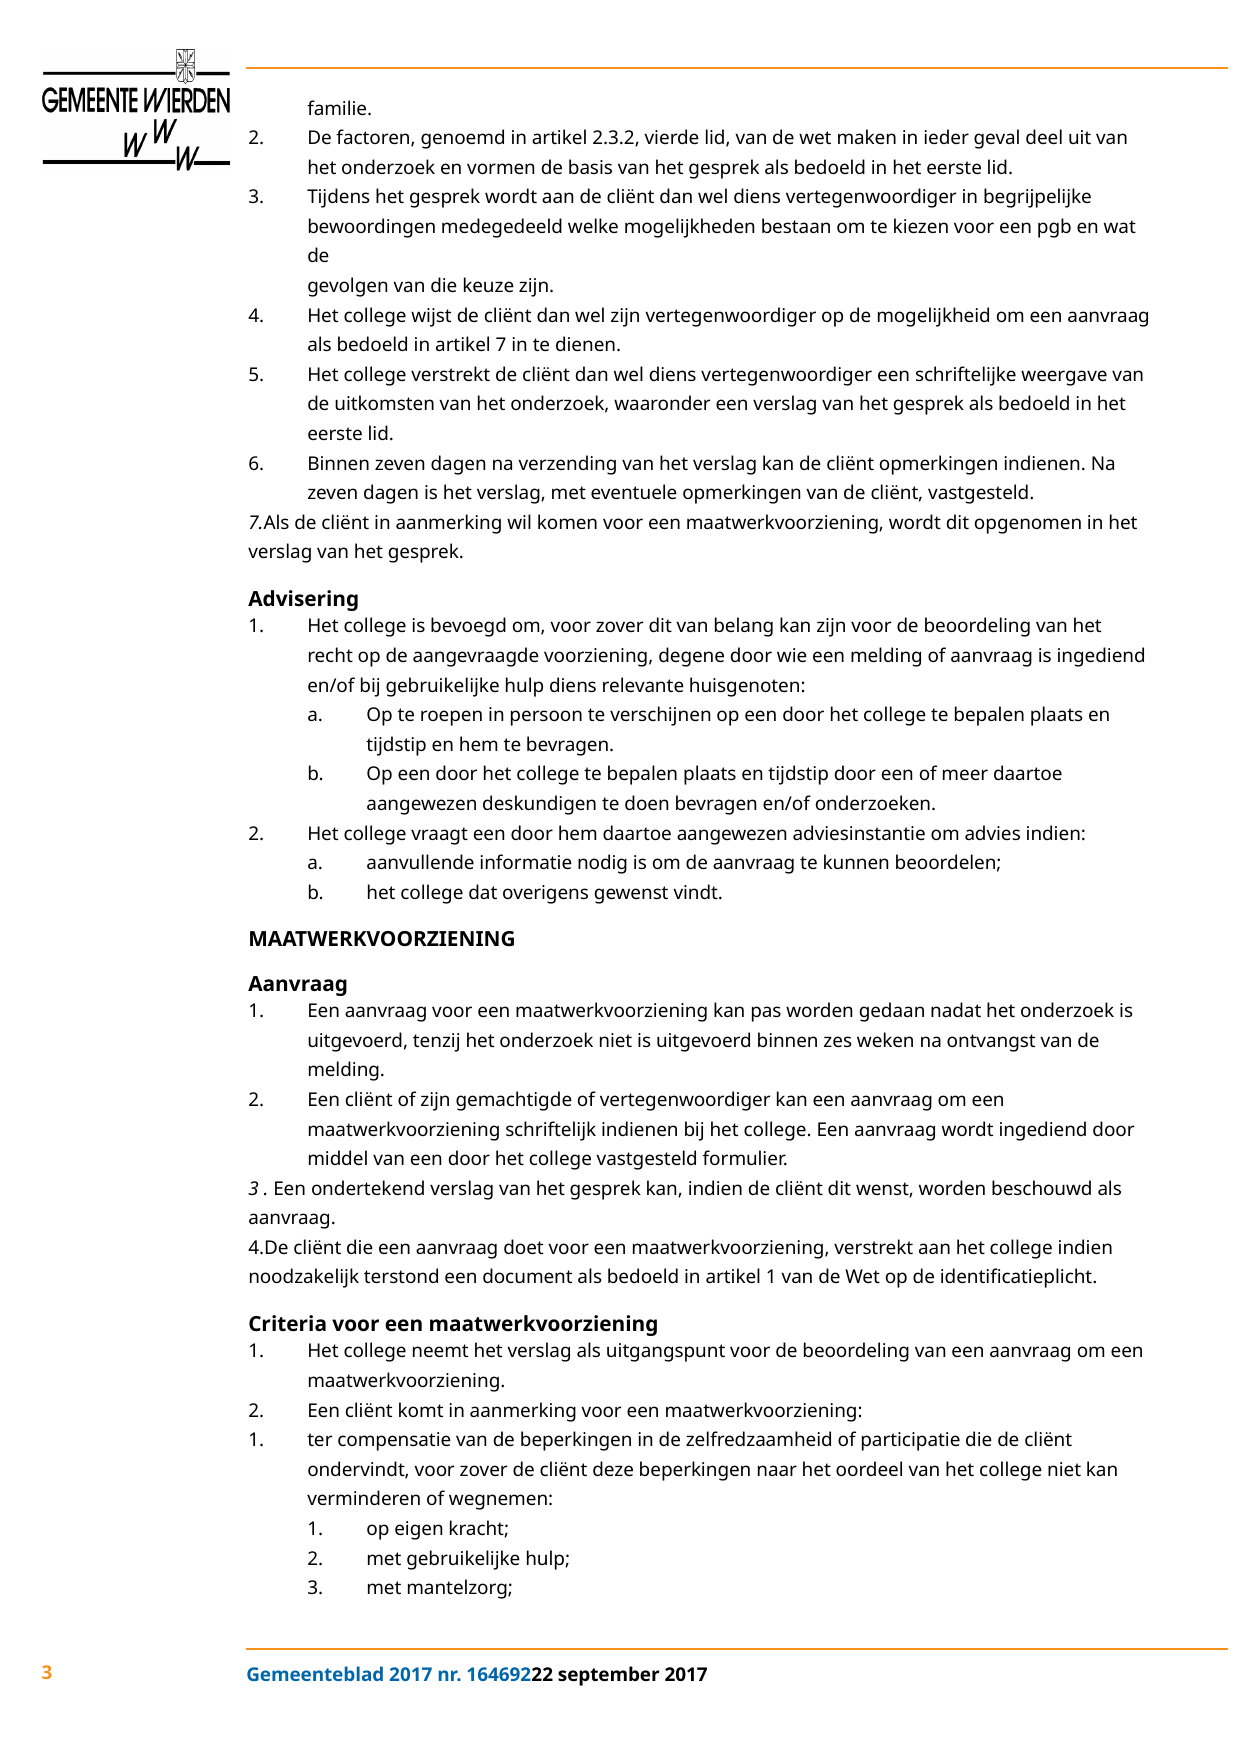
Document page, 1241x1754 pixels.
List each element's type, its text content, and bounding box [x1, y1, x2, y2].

list familie. [248, 95, 1152, 121]
list Een aanvraag voor een maatwerkvoorziening kan pas worden gedaan nadat het onderzoek is uitgevoerd, tenzij het onderzoek niet is uitgevoerd binnen zes weken na ontvangst van de melding. [248, 997, 1152, 1082]
list Het college wijst de cliënt dan wel zijn vertegenwoordiger op de mogelijkheid om een aanvraag als bedoeld in artikel 7 in te dienen. [248, 302, 1152, 357]
list het college dat overigens gewenst vindt. [307, 879, 1152, 904]
list Op te roepen in persoon te verschijnen op een door het college te bepalen plaats en tijdstip en hem te bevragen. [307, 701, 1152, 757]
text Aanvraag [248, 969, 1152, 997]
list Het college verstrekt de cliënt dan wel diens vertegenwoordiger een schriftelijke weergave van de uitkomsten van het onderzoek, waaronder een verslag van het gesprek als bedoeld in het eerste lid. [248, 361, 1152, 446]
list Het college is bevoegd om, voor zover dit van belang kan zijn voor de beoordeling van het recht op de aangevraagde voorziening, degene door wie een melding of aanvraag is ingediend en/of bij gebruikelijke hulp diens relevante huisgenoten: [248, 613, 1152, 697]
list Tijdens het gesprek wordt aan de cliënt dan wel diens vertegenwoordiger in begrijpelijke bewoordingen medegedeeld welke mogelijkheden bestaan om te kiezen voor een pgb en wat de [248, 183, 1152, 268]
list Het college neemt het verslag als uitgangspunt voor de beoordeling van een aanvraag om een maatwerkvoorziening. [248, 1338, 1152, 1393]
list De factoren, genoemd in artikel 2.3.2, vierde lid, van de wet maken in ieder geval deel uit van het onderzoek en vormen de basis van het gesprek als bedoeld in het eerste lid. [248, 124, 1152, 180]
text Advisering [248, 584, 1152, 613]
list aanvullende informatie nodig is om de aanvraag te kunnen beoordelen; [307, 849, 1152, 875]
text Criteria voor een maatwerkvoorziening [248, 1309, 1152, 1338]
list gevolgen van die keuze zijn. [248, 272, 1152, 298]
picture [41, 47, 231, 172]
list Op een door het college te bepalen plaats en tijdstip door een of meer daartoe aangewezen deskundigen te doen bevragen en/of onderzoeken. [307, 761, 1152, 816]
text 4.De cliënt die een aanvraag doet voor een maatwerkvoorziening, verstrekt aan het college indien noodzakelijk terstond een document als bedoeld in artikel 1 van de Wet op de identificatieplicht. [248, 1234, 1152, 1289]
list Binnen zeven dagen na verzending van het verslag kan de cliënt opmerkingen indienen. Na zeven dagen is het verslag, met eventuele opmerkingen van de cliënt, vastgesteld. [248, 450, 1152, 505]
text MAATWERKVOORZIENING [248, 924, 1152, 953]
list ter compensatie van de beperkingen in de zelfredzaamheid of participatie die de cliënt ondervindt, voor zover de cliënt deze beperkingen naar het oordeel van het college niet kan verminderen of wegnemen: [248, 1426, 1152, 1511]
text 7.Als de cliënt in aanmerking wil komen voor een maatwerkvoorziening, wordt dit opgenomen in het verslag van het gesprek. [248, 509, 1152, 564]
list Een cliënt of zijn gemachtigde of vertegenwoordiger kan een aanvraag om een maatwerkvoorziening schriftelijk indienen bij het college. Een aanvraag wordt ingediend door middel van een door het college vastgesteld formulier. [248, 1086, 1152, 1171]
list op eigen kracht; [307, 1515, 1152, 1541]
list met mantelzorg; [307, 1574, 1152, 1600]
list Een cliënt komt in aanmerking voor een maatwerkvoorziening: [248, 1397, 1152, 1423]
list met gebruikelijke hulp; [307, 1545, 1152, 1571]
list Het college vraagt een door hem daartoe aangewezen adviesinstantie om advies indien: [248, 820, 1152, 845]
text 3 . Een ondertekend verslag van het gesprek kan, indien de cliënt dit wenst, worden beschouwd als aanvraag. [248, 1175, 1152, 1230]
